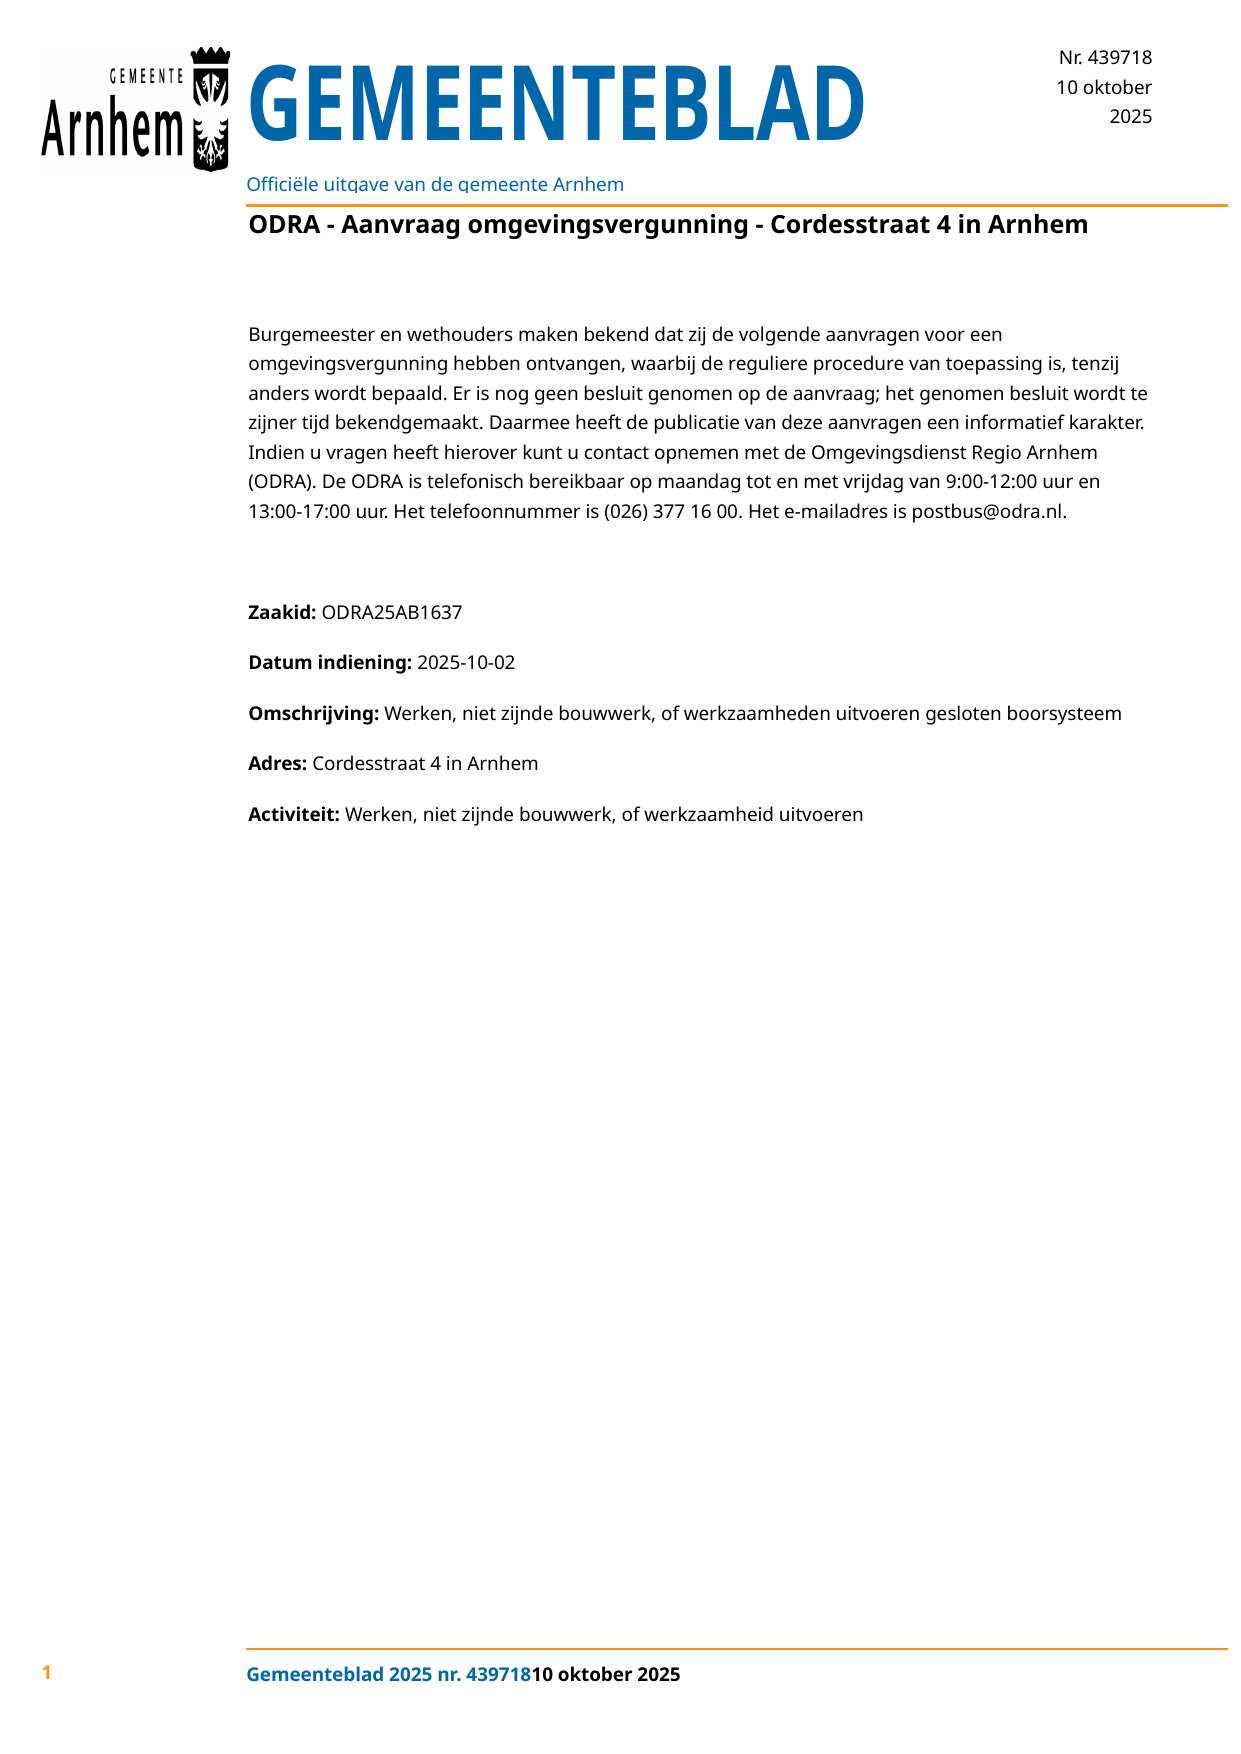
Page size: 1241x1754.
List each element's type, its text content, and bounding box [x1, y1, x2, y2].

picture [41, 47, 231, 172]
text Adres: Cordesstraat 4 in Arnhem [248, 750, 1152, 776]
text Activiteit: Werken, niet zijnde bouwwerk, of werkzaamheid uitvoeren [248, 801, 1152, 826]
text Zaakid: ODRA25AB1637 [248, 599, 1152, 625]
text Burgemeester en wethouders maken bekend dat zij de volgende aanvragen voor een omgevingsvergunning hebben ontvangen, waarbij de reguliere procedure van toepassing is, tenzij anders wordt bepaald. Er is nog geen besluit genomen op de aanvraag; het genomen besluit wordt te zijner tijd bekendgemaakt. Daarmee heeft de publicatie van deze aanvragen een informatief karakter. Indien u vragen heeft hierover kunt u contact opnemen met de Omgevingsdienst Regio Arnhem (ODRA). De ODRA is telefonisch bereikbaar op maandag tot en met vrijdag van 9:00-12:00 uur en 13:00-17:00 uur. Het telefoonnummer is (026) 377 16 00. Het e-mailadres is postbus@odra.nl. [248, 321, 1152, 524]
text Datum indiening: 2025-10-02 [248, 649, 1152, 675]
text Omschrijving: Werken, niet zijnde bouwwerk, of werkzaamheden uitvoeren gesloten boorsysteem [248, 700, 1152, 726]
text ODRA - Aanvraag omgevingsvergunning - Cordesstraat 4 in Arnhem [248, 207, 1152, 241]
